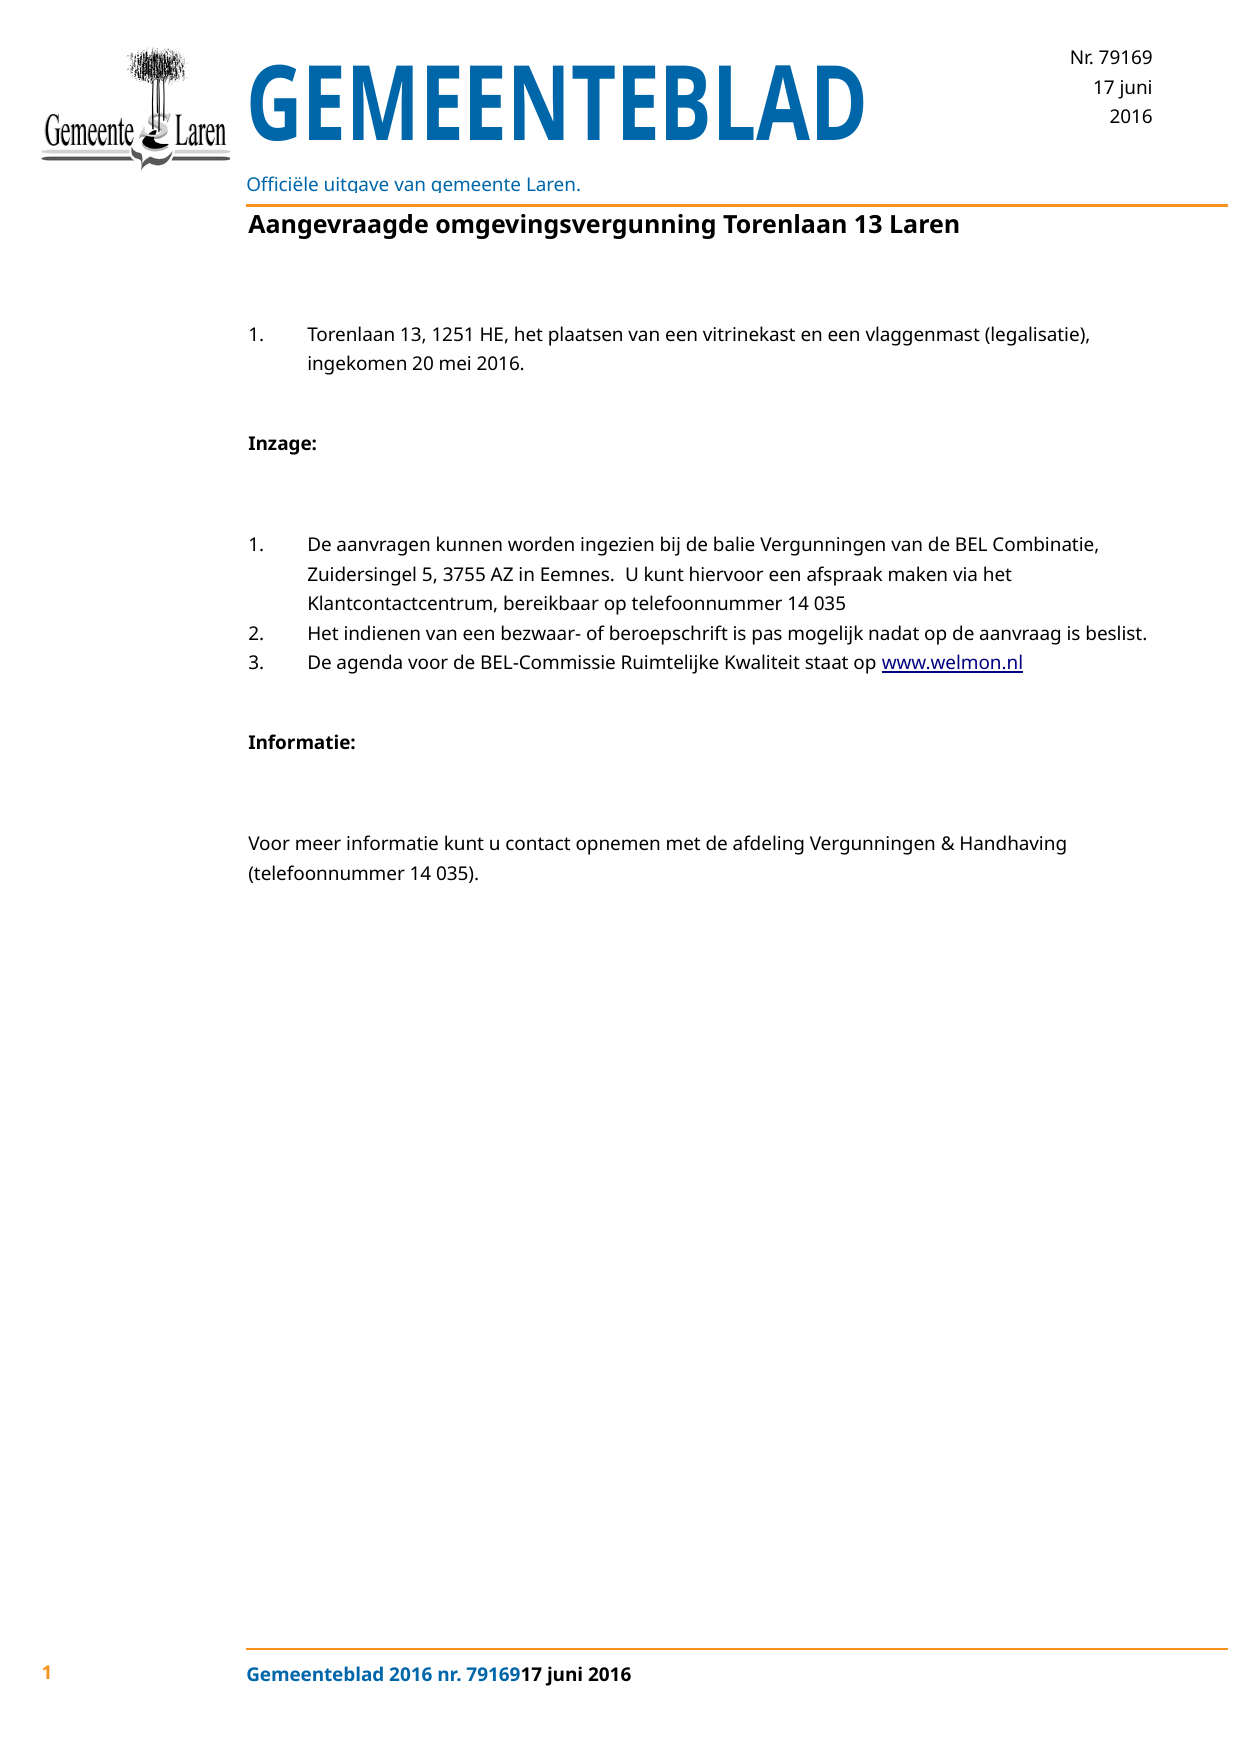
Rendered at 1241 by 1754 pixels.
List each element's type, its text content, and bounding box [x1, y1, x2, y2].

text Informatie: [248, 729, 1152, 755]
text Inzage: [248, 430, 1152, 456]
list Torenlaan 13, 1251 HE, het plaatsen van een vitrinekast en een vlaggenmast (legalisatie), ingekomen 20 mei 2016. [248, 321, 1152, 376]
list De agenda voor de BEL-Commissie Ruimtelijke Kwaliteit staat op www.welmon.nl [248, 649, 1152, 675]
text Aangevraagde omgevingsvergunning Torenlaan 13 Laren [248, 207, 1152, 241]
picture [41, 47, 231, 172]
list Het indienen van een bezwaar- of beroepschrift is pas mogelijk nadat op de aanvraag is beslist. [248, 620, 1152, 646]
list De aanvragen kunnen worden ingezien bij de balie Vergunningen van de BEL Combinatie, Zuidersingel 5, 3755 AZ in Eemnes. U kunt hiervoor een afspraak maken via het Klantcontactcentrum, bereikbaar op telefoonnummer 14 035 [248, 531, 1152, 616]
text Voor meer informatie kunt u contact opnemen met de afdeling Vergunningen & Handhaving (telefoonnummer 14 035). [248, 830, 1152, 886]
